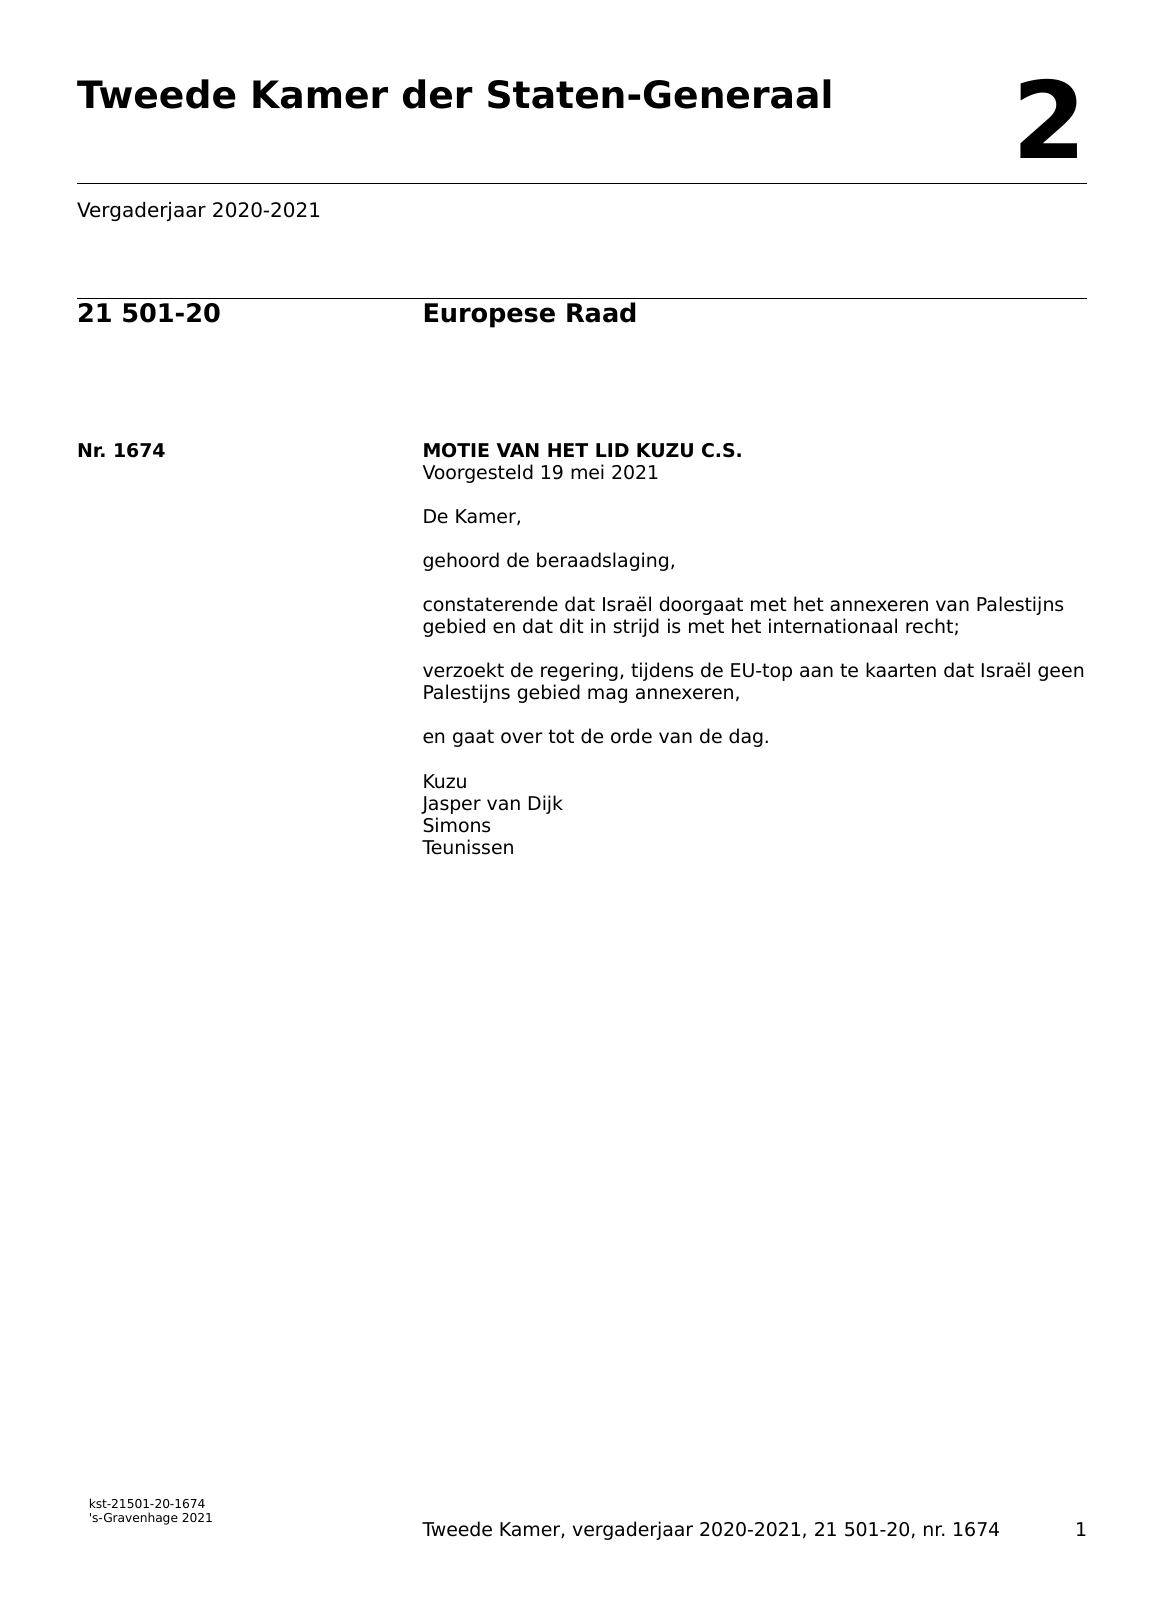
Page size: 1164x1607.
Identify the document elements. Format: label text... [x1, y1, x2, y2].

table_header 2 [886, 59, 1087, 183]
subtitle Nr. 1674 MOTIE VAN HET LID KUZU C.S. [77, 440, 1087, 462]
text Simons [422, 814, 1087, 837]
table_cell Vergaderjaar 2020-2021 [77, 184, 1087, 298]
text De Kamer, [422, 506, 1087, 528]
text Voorgesteld 19 mei 2021 [422, 462, 1087, 484]
text Teunissen [422, 837, 1087, 858]
subtitle 21 501-20 Europese Raad [77, 299, 1087, 329]
text Jasper van Dijk [422, 793, 1087, 814]
text Kuzu [422, 771, 1087, 793]
text verzoekt de regering, tijdens de EU-top aan te kaarten dat Israël geen Palestijns gebied mag annexeren, [422, 660, 1087, 704]
text 's-Gravenhage 2021 [88, 1511, 323, 1525]
table_header Tweede Kamer der Staten-Generaal [77, 59, 886, 183]
text en gaat over tot de orde van de dag. [422, 726, 1087, 748]
text kst-21501-20-1674 [88, 1497, 323, 1511]
text constaterende dat Israël doorgaat met het annexeren van Palestijns gebied en dat dit in strijd is met het internationaal recht; [422, 594, 1087, 638]
text gehoord de beraadslaging, [422, 550, 1087, 572]
